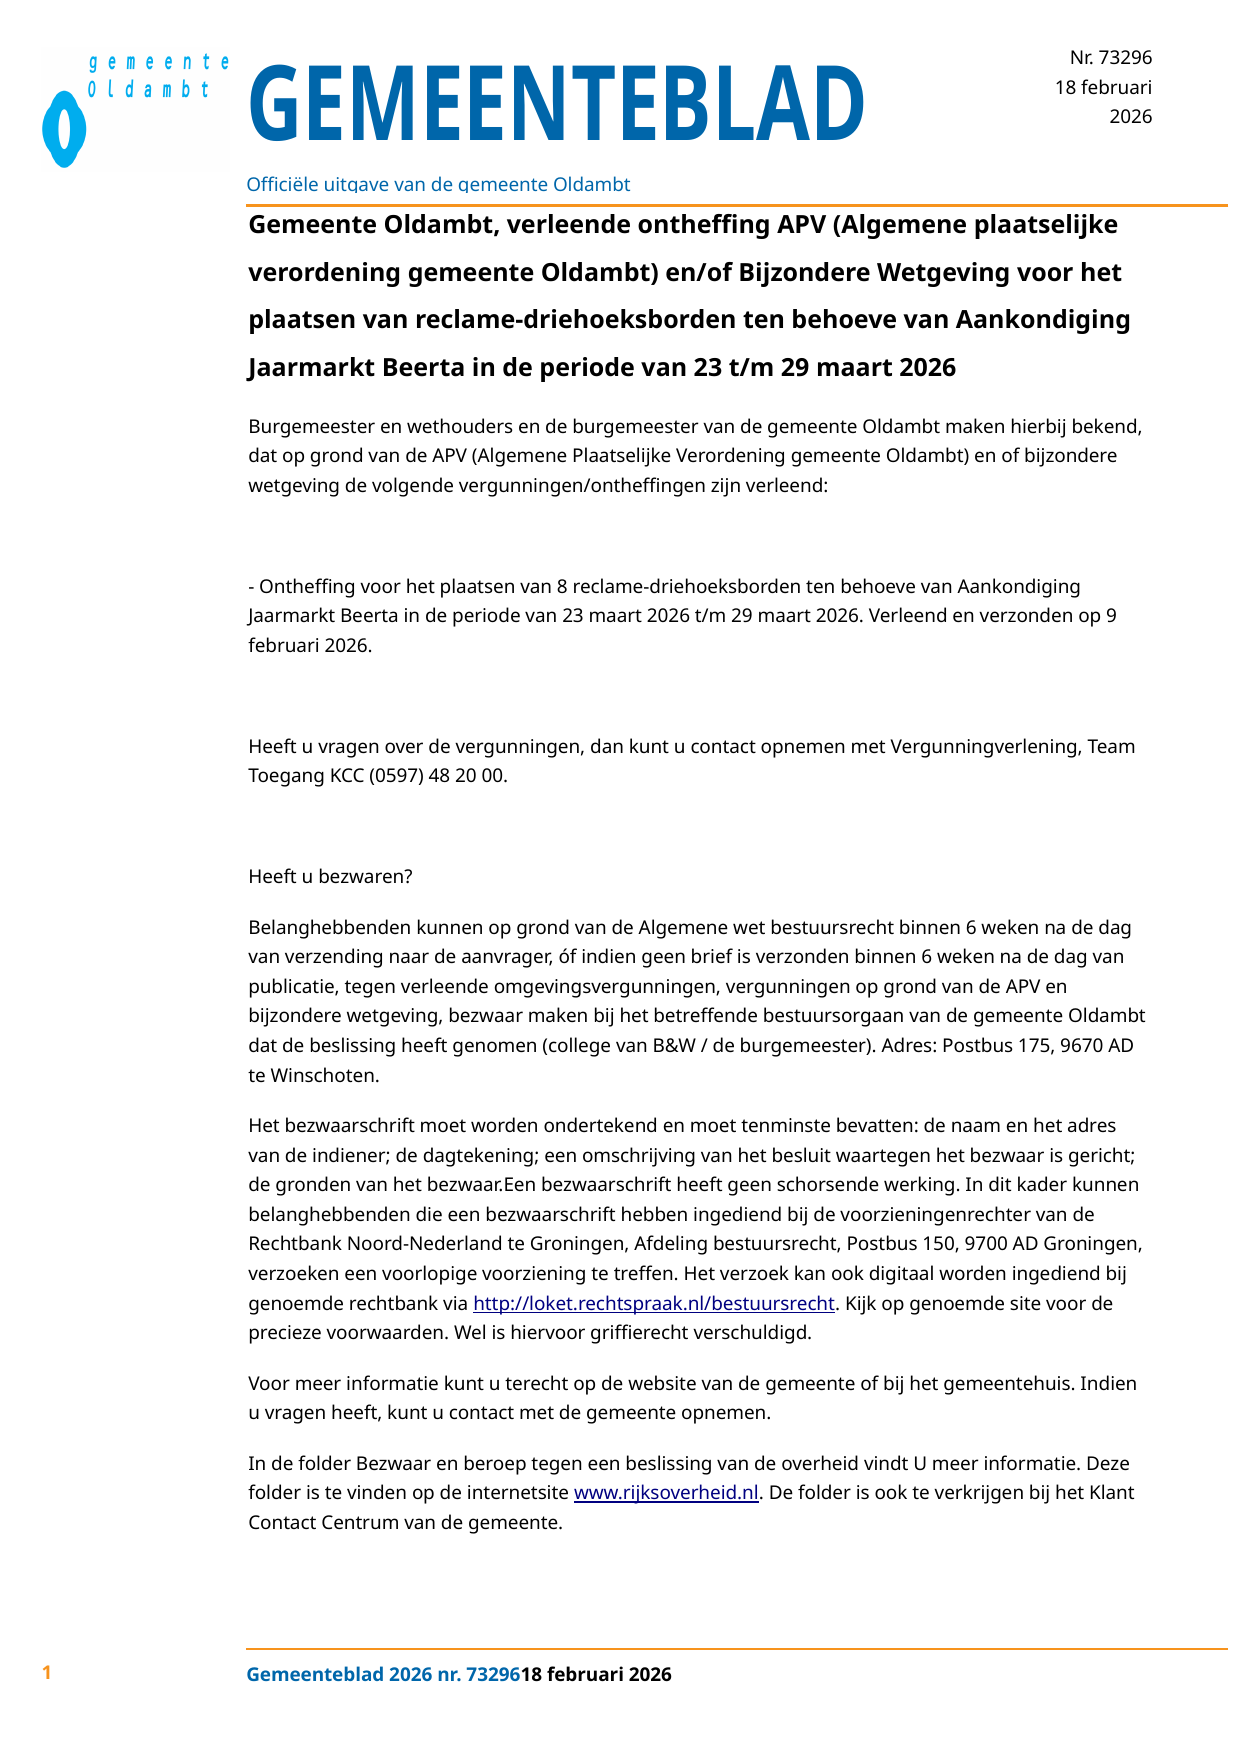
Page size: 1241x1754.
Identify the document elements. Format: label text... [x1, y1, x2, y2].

text Belanghebbenden kunnen op grond van de Algemene wet bestuursrecht binnen 6 weken na de dag van verzending naar de aanvrager, óf indien geen brief is verzonden binnen 6 weken na de dag van publicatie, tegen verleende omgevingsvergunningen, vergunningen op grond van de APV en bijzondere wetgeving, bezwaar maken bij het betreffende bestuursorgaan van de gemeente Oldambt dat de beslissing heeft genomen (college van B&W / de burgemeester). Adres: Postbus 175, 9670 AD te Winschoten. [248, 914, 1152, 1088]
text Burgemeester en wethouders en de burgemeester van de gemeente Oldambt maken hierbij bekend, dat op grond van de APV (Algemene Plaatselijke Verordening gemeente Oldambt) en of bijzondere wetgeving de volgende vergunningen/ontheffingen zijn verleend: [248, 413, 1152, 498]
text Heeft u vragen over de vergunningen, dan kunt u contact opnemen met Vergunningverlening, Team Toegang KCC (0597) 48 20 00. [248, 733, 1152, 788]
text Gemeente Oldambt, verleende ontheffing APV (Algemene plaatselijke verordening gemeente Oldambt) en/of Bijzondere Wetgeving voor het plaatsen van reclame-driehoeksborden ten behoeve van Aankondiging Jaarmarkt Beerta in de periode van 23 t/m 29 maart 2026 [248, 207, 1152, 384]
text In de folder Bezwaar en beroep tegen een beslissing van de overheid vindt U meer informatie. Deze folder is te vinden op de internetsite www.rijksoverheid.nl. De folder is ook te verkrijgen bij het Klant Contact Centrum van de gemeente. [248, 1450, 1152, 1535]
text - Ontheffing voor het plaatsen van 8 reclame-driehoeksborden ten behoeve van Aankondiging Jaarmarkt Beerta in de periode van 23 maart 2026 t/m 29 maart 2026. Verleend en verzonden op 9 februari 2026. [248, 573, 1152, 658]
text Heeft u bezwaren? [248, 863, 1152, 889]
text Voor meer informatie kunt u terecht op de website van de gemeente of bij het gemeentehuis. Indien u vragen heeft, kunt u contact met de gemeente opnemen. [248, 1370, 1152, 1425]
text Het bezwaarschrift moet worden ondertekend en moet tenminste bevatten: de naam en het adres van de indiener; de dagtekening; een omschrijving van het besluit waartegen het bezwaar is gericht; de gronden van het bezwaar.Een bezwaarschrift heeft geen schorsende werking. In dit kader kunnen belanghebbenden die een bezwaarschrift hebben ingediend bij de voorzieningenrechter van de Rechtbank Noord-Nederland te Groningen, Afdeling bestuursrecht, Postbus 150, 9700 AD Groningen, verzoeken een voorlopige voorziening te treffen. Het verzoek kan ook digitaal worden ingediend bij genoemde rechtbank via http://loket.rechtspraak.nl/bestuursrecht. Kijk op genoemde site voor de precieze voorwaarden. Wel is hiervoor griffierecht verschuldigd. [248, 1112, 1152, 1345]
picture [41, 47, 231, 172]
